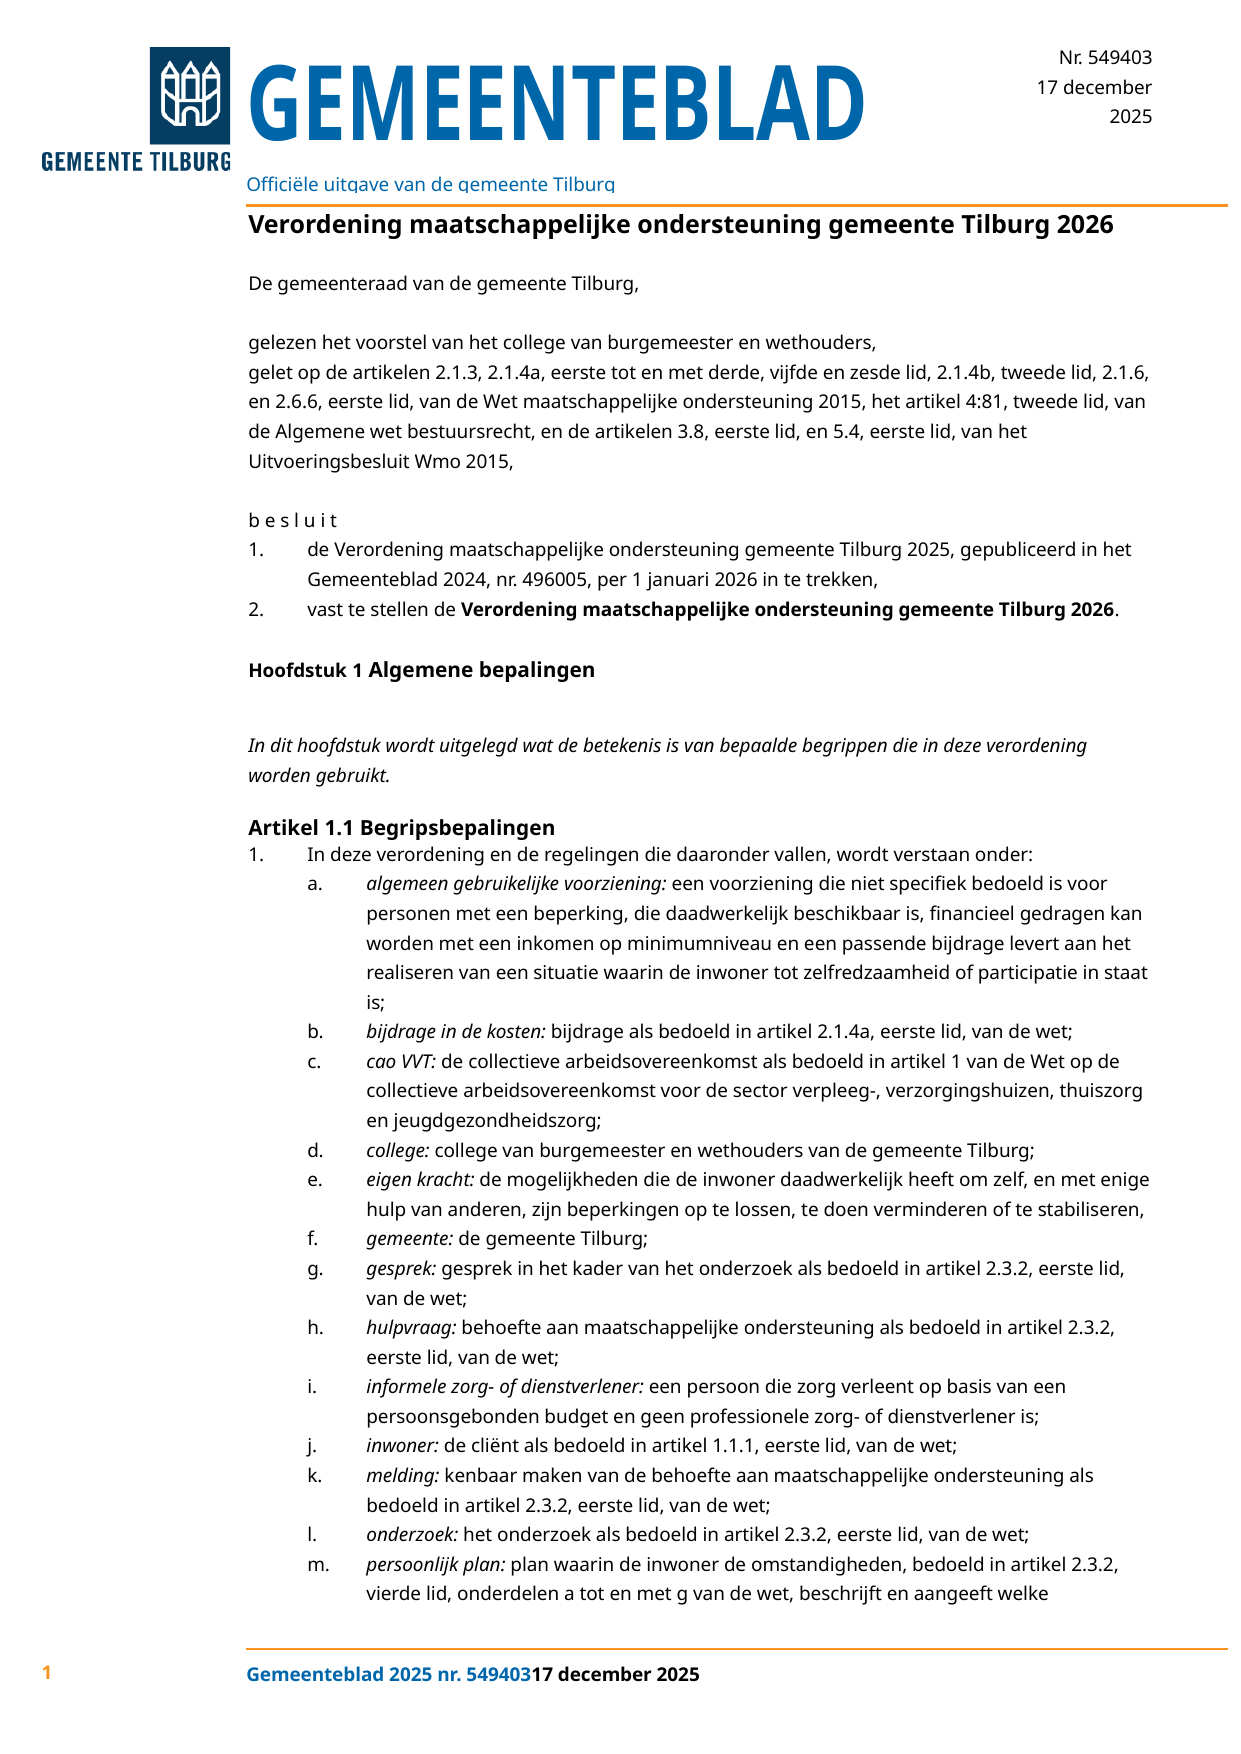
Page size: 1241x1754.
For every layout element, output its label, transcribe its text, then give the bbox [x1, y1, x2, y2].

text In dit hoofdstuk wordt uitgelegd wat de betekenis is van bepaalde begrippen die in deze verordening worden gebruikt. [248, 733, 1152, 788]
text b e s l u i t [248, 507, 1152, 533]
list informele zorg- of dienstverlener: een persoon die zorg verleent op basis van een persoonsgebonden budget en geen professionele zorg- of dienstverlener is; [307, 1373, 1152, 1429]
text Verordening maatschappelijke ondersteuning gemeente Tilburg 2026 [248, 207, 1152, 241]
list melding: kenbaar maken van de behoefte aan maatschappelijke ondersteuning als bedoeld in artikel 2.3.2, eerste lid, van de wet; [307, 1462, 1152, 1518]
list bijdrage in de kosten: bijdrage als bedoeld in artikel 2.1.4a, eerste lid, van de wet; [307, 1018, 1152, 1044]
list inwoner: de cliënt als bedoeld in artikel 1.1.1, eerste lid, van de wet; [307, 1433, 1152, 1458]
text Artikel 1.1 Begripsbepalingen [248, 813, 1152, 841]
picture [41, 47, 231, 172]
list gesprek: gesprek in het kader van het onderzoek als bedoeld in artikel 2.3.2, eerste lid, van de wet; [307, 1255, 1152, 1311]
list In deze verordening en de regelingen die daaronder vallen, wordt verstaan onder: [248, 841, 1152, 867]
list vast te stellen de Verordening maatschappelijke ondersteuning gemeente Tilburg 2026. [248, 596, 1152, 621]
list algemeen gebruikelijke voorziening: een voorziening die niet specifiek bedoeld is voor personen met een beperking, die daadwerkelijk beschikbaar is, financieel gedragen kan worden met een inkomen op minimumniveau en een passende bijdrage levert aan het realiseren van een situatie waarin de inwoner tot zelfredzaamheid of participatie in staat is; [307, 871, 1152, 1015]
list hulpvraag: behoefte aan maatschappelijke ondersteuning als bedoeld in artikel 2.3.2, eerste lid, van de wet; [307, 1314, 1152, 1370]
text gelet op de artikelen 2.1.3, 2.1.4a, eerste tot en met derde, vijfde en zesde lid, 2.1.4b, tweede lid, 2.1.6, en 2.6.6, eerste lid, van de Wet maatschappelijke ondersteuning 2015, het artikel 4:81, tweede lid, van de Algemene wet bestuursrecht, en de artikelen 3.8, eerste lid, en 5.4, eerste lid, van het Uitvoeringsbesluit Wmo 2015, [248, 359, 1152, 473]
text gelezen het voorstel van het college van burgemeester en wethouders, [248, 329, 1152, 355]
text De gemeenteraad van de gemeente Tilburg, [248, 270, 1152, 296]
list eigen kracht: de mogelijkheden die de inwoner daadwerkelijk heeft om zelf, en met enige hulp van anderen, zijn beperkingen op te lossen, te doen verminderen of te stabiliseren, [307, 1166, 1152, 1222]
list cao VVT: de collectieve arbeidsovereenkomst als bedoeld in artikel 1 van de Wet op de collectieve arbeidsovereenkomst voor de sector verpleeg-, verzorgingshuizen, thuiszorg en jeugdgezondheidszorg; [307, 1048, 1152, 1133]
text Hoofdstuk 1 Algemene bepalingen [248, 655, 1152, 683]
list college: college van burgemeester en wethouders van de gemeente Tilburg; [307, 1137, 1152, 1163]
list de Verordening maatschappelijke ondersteuning gemeente Tilburg 2025, gepubliceerd in het Gemeenteblad 2024, nr. 496005, per 1 januari 2026 in te trekken, [248, 537, 1152, 592]
list gemeente: de gemeente Tilburg; [307, 1226, 1152, 1251]
list onderzoek: het onderzoek als bedoeld in artikel 2.3.2, eerste lid, van de wet; [307, 1521, 1152, 1547]
list persoonlijk plan: plan waarin de inwoner de omstandigheden, bedoeld in artikel 2.3.2, vierde lid, onderdelen a tot en met g van de wet, beschrijft en aangeeft welke [307, 1551, 1152, 1606]
